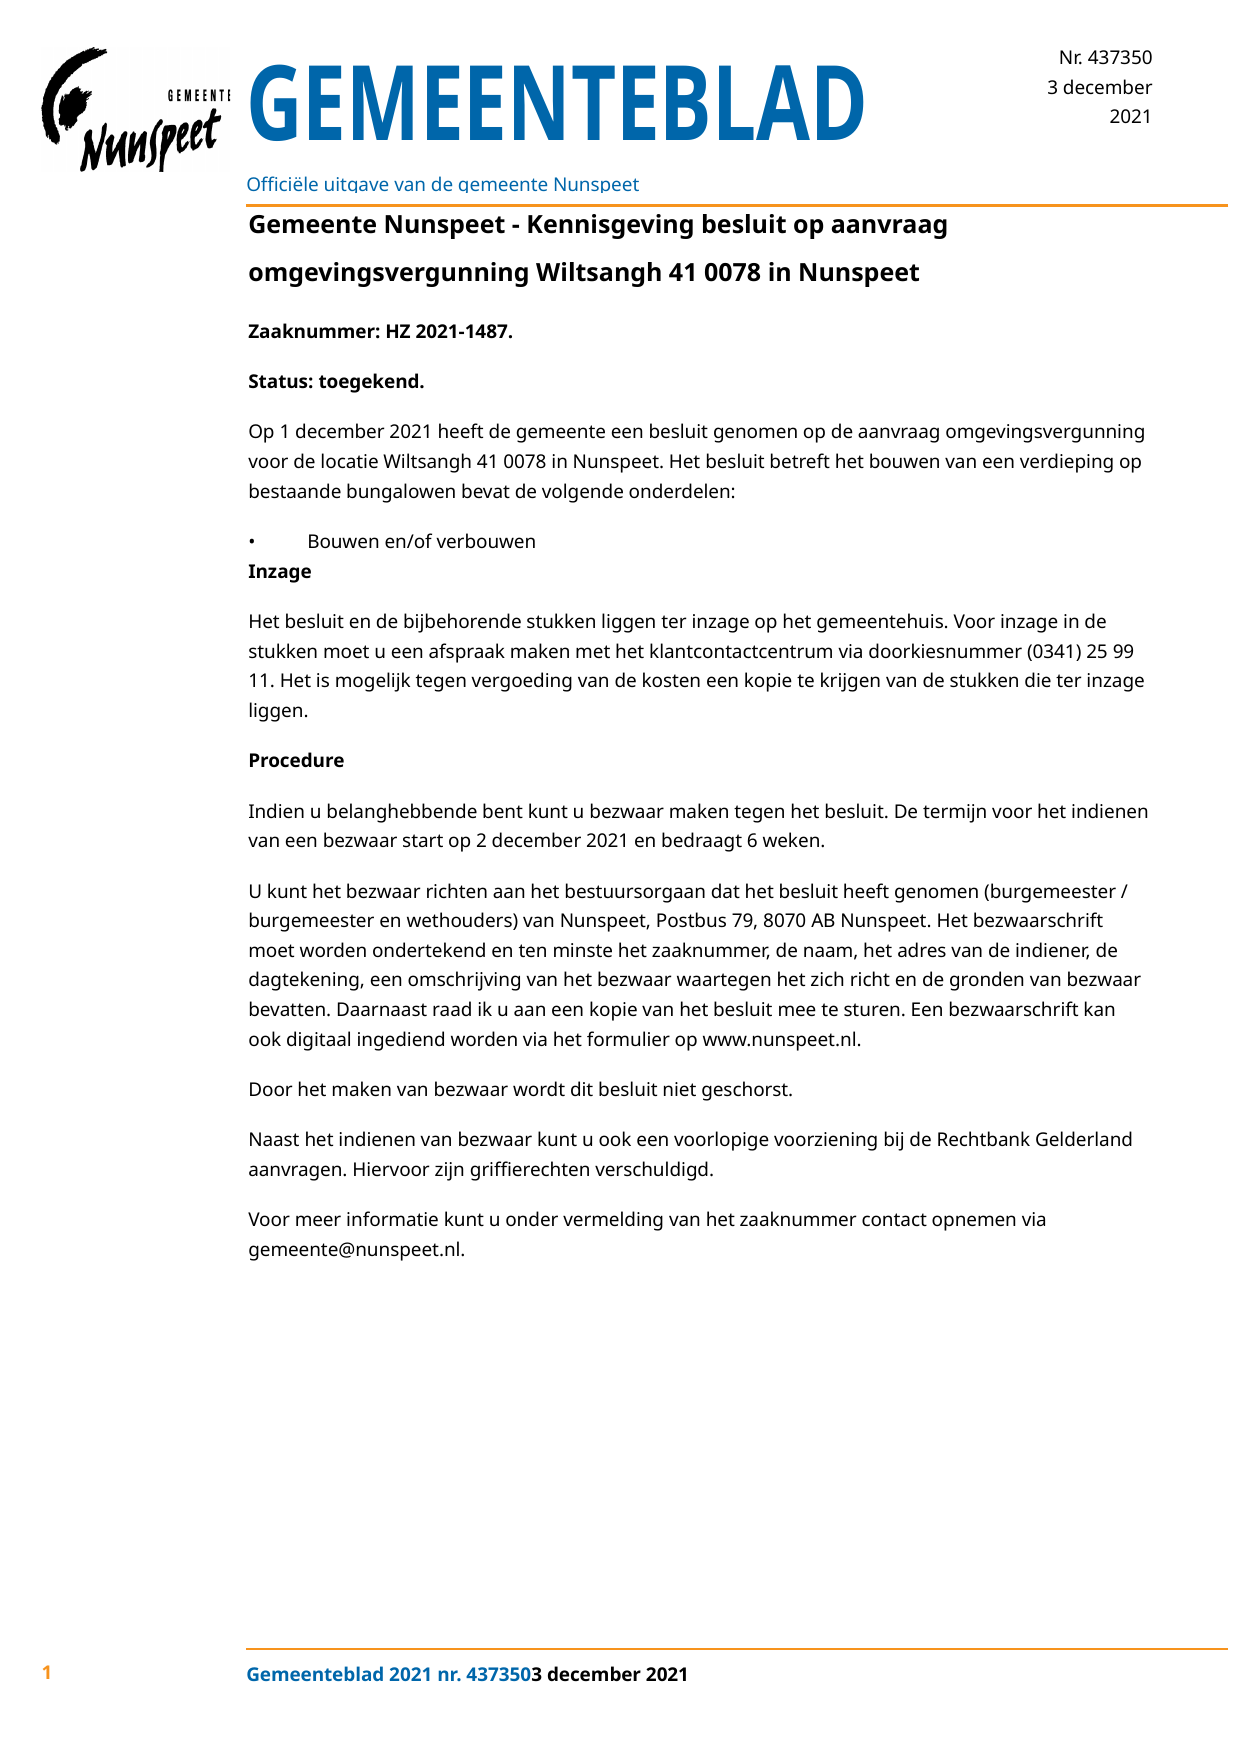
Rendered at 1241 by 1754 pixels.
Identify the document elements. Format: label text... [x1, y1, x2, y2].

text Procedure [248, 747, 1152, 773]
text Het besluit en de bijbehorende stukken liggen ter inzage op het gemeentehuis. Voor inzage in de stukken moet u een afspraak maken met het klantcontactcentrum via doorkiesnummer (0341) 25 99 11. Het is mogelijk tegen vergoeding van de kosten een kopie te krijgen van de stukken die ter inzage liggen. [248, 608, 1152, 723]
picture [41, 47, 231, 172]
list Bouwen en/of verbouwen [248, 528, 1152, 554]
text Op 1 december 2021 heeft de gemeente een besluit genomen op de aanvraag omgevingsvergunning voor de locatie Wiltsangh 41 0078 in Nunspeet. Het besluit betreft het bouwen van een verdieping op bestaande bungalowen bevat de volgende onderdelen: [248, 419, 1152, 504]
text Door het maken van bezwaar wordt dit besluit niet geschorst. [248, 1076, 1152, 1102]
text Gemeente Nunspeet - Kennisgeving besluit op aanvraag omgevingsvergunning Wiltsangh 41 0078 in Nunspeet [248, 207, 1152, 288]
text Zaaknummer: HZ 2021-1487. [248, 318, 1152, 344]
text Status: toegekend. [248, 368, 1152, 394]
text Voor meer informatie kunt u onder vermelding van het zaaknummer contact opnemen via gemeente@nunspeet.nl. [248, 1207, 1152, 1262]
text Indien u belanghebbende bent kunt u bezwaar maken tegen het besluit. De termijn voor het indienen van een bezwaar start op 2 december 2021 en bedraagt 6 weken. [248, 798, 1152, 853]
text Inzage [248, 558, 1152, 584]
text U kunt het bezwaar richten aan het bestuursorgaan dat het besluit heeft genomen (burgemeester / burgemeester en wethouders) van Nunspeet, Postbus 79, 8070 AB Nunspeet. Het bezwaarschrift moet worden ondertekend en ten minste het zaaknummer, de naam, het adres van de indiener, de dagtekening, een omschrijving van het bezwaar waartegen het zich richt en de gronden van bezwaar bevatten. Daarnaast raad ik u aan een kopie van het besluit mee te sturen. Een bezwaarschrift kan ook digitaal ingediend worden via het formulier op www.nunspeet.nl. [248, 878, 1152, 1052]
text Naast het indienen van bezwaar kunt u ook een voorlopige voorziening bij de Rechtbank Gelderland aanvragen. Hiervoor zijn griffierechten verschuldigd. [248, 1127, 1152, 1182]
